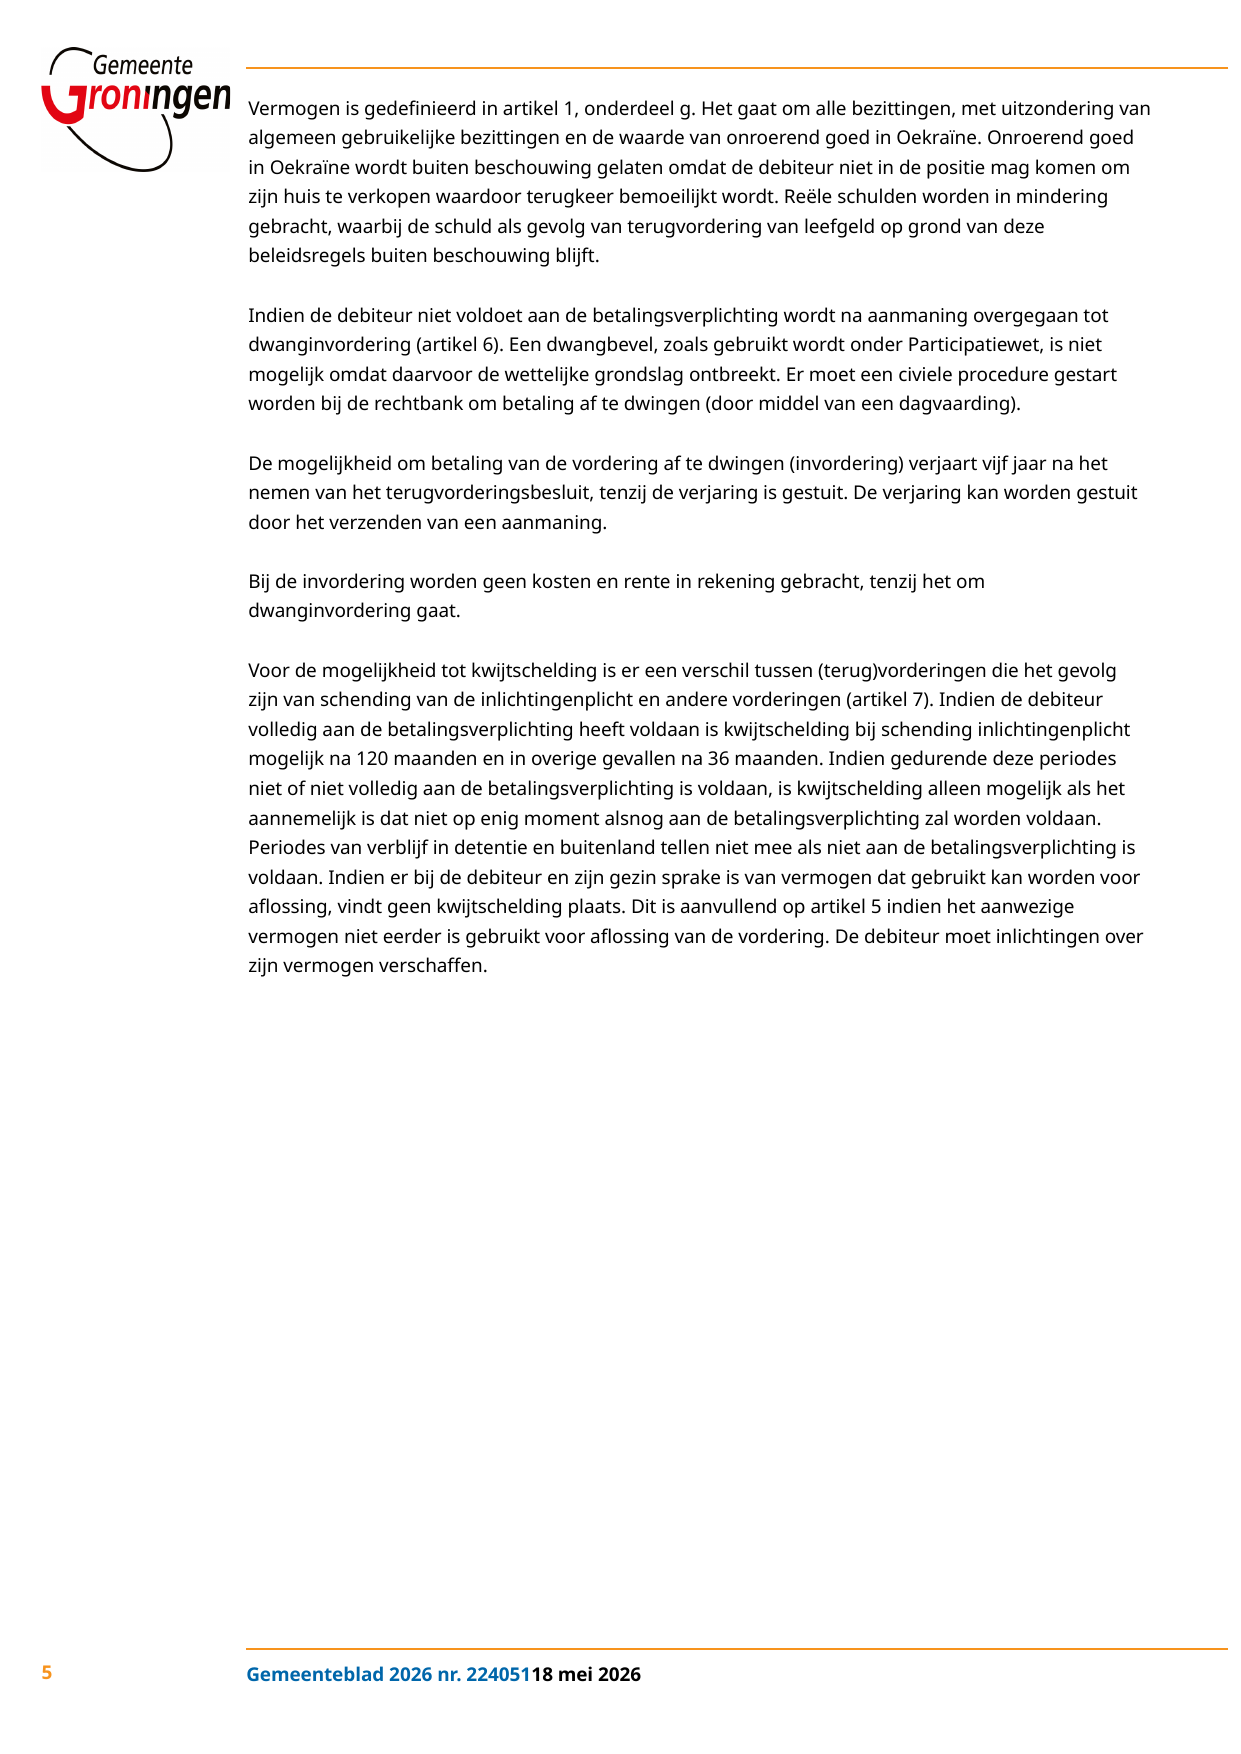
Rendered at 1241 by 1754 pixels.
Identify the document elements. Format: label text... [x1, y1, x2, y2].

text Vermogen is gedefinieerd in artikel 1, onderdeel g. Het gaat om alle bezittingen, met uitzondering van algemeen gebruikelijke bezittingen en de waarde van onroerend goed in Oekraïne. Onroerend goed in Oekraïne wordt buiten beschouwing gelaten omdat de debiteur niet in de positie mag komen om zijn huis te verkopen waardoor terugkeer bemoeilijkt wordt. Reële schulden worden in mindering gebracht, waarbij de schuld als gevolg van terugvordering van leefgeld op grond van deze beleidsregels buiten beschouwing blijft. [248, 95, 1152, 268]
text Bij de invordering worden geen kosten en rente in rekening gebracht, tenzij het om dwanginvordering gaat. [248, 568, 1152, 623]
text De mogelijkheid om betaling van de vordering af te dwingen (invordering) verjaart vijf jaar na het nemen van het terugvorderingsbesluit, tenzij de verjaring is gestuit. De verjaring kan worden gestuit door het verzenden van een aanmaning. [248, 450, 1152, 535]
text Indien de debiteur niet voldoet aan de betalingsverplichting wordt na aanmaning overgegaan tot dwanginvordering (artikel 6). Een dwangbevel, zoals gebruikt wordt onder Participatiewet, is niet mogelijk omdat daarvoor de wettelijke grondslag ontbreekt. Er moet een civiele procedure gestart worden bij de rechtbank om betaling af te dwingen (door middel van een dagvaarding). [248, 302, 1152, 416]
picture [41, 47, 231, 172]
text Voor de mogelijkheid tot kwijtschelding is er een verschil tussen (terug)vorderingen die het gevolg zijn van schending van de inlichtingenplicht en andere vorderingen (artikel 7). Indien de debiteur volledig aan de betalingsverplichting heeft voldaan is kwijtschelding bij schending inlichtingenplicht mogelijk na 120 maanden en in overige gevallen na 36 maanden. Indien gedurende deze periodes niet of niet volledig aan de betalingsverplichting is voldaan, is kwijtschelding alleen mogelijk als het aannemelijk is dat niet op enig moment alsnog aan de betalingsverplichting zal worden voldaan. Periodes van verblijf in detentie en buitenland tellen niet mee als niet aan de betalingsverplichting is voldaan. Indien er bij de debiteur en zijn gezin sprake is van vermogen dat gebruikt kan worden voor aflossing, vindt geen kwijtschelding plaats. Dit is aanvullend op artikel 5 indien het aanwezige vermogen niet eerder is gebruikt voor aflossing van de vordering. De debiteur moet inlichtingen over zijn vermogen verschaffen. [248, 657, 1152, 978]
